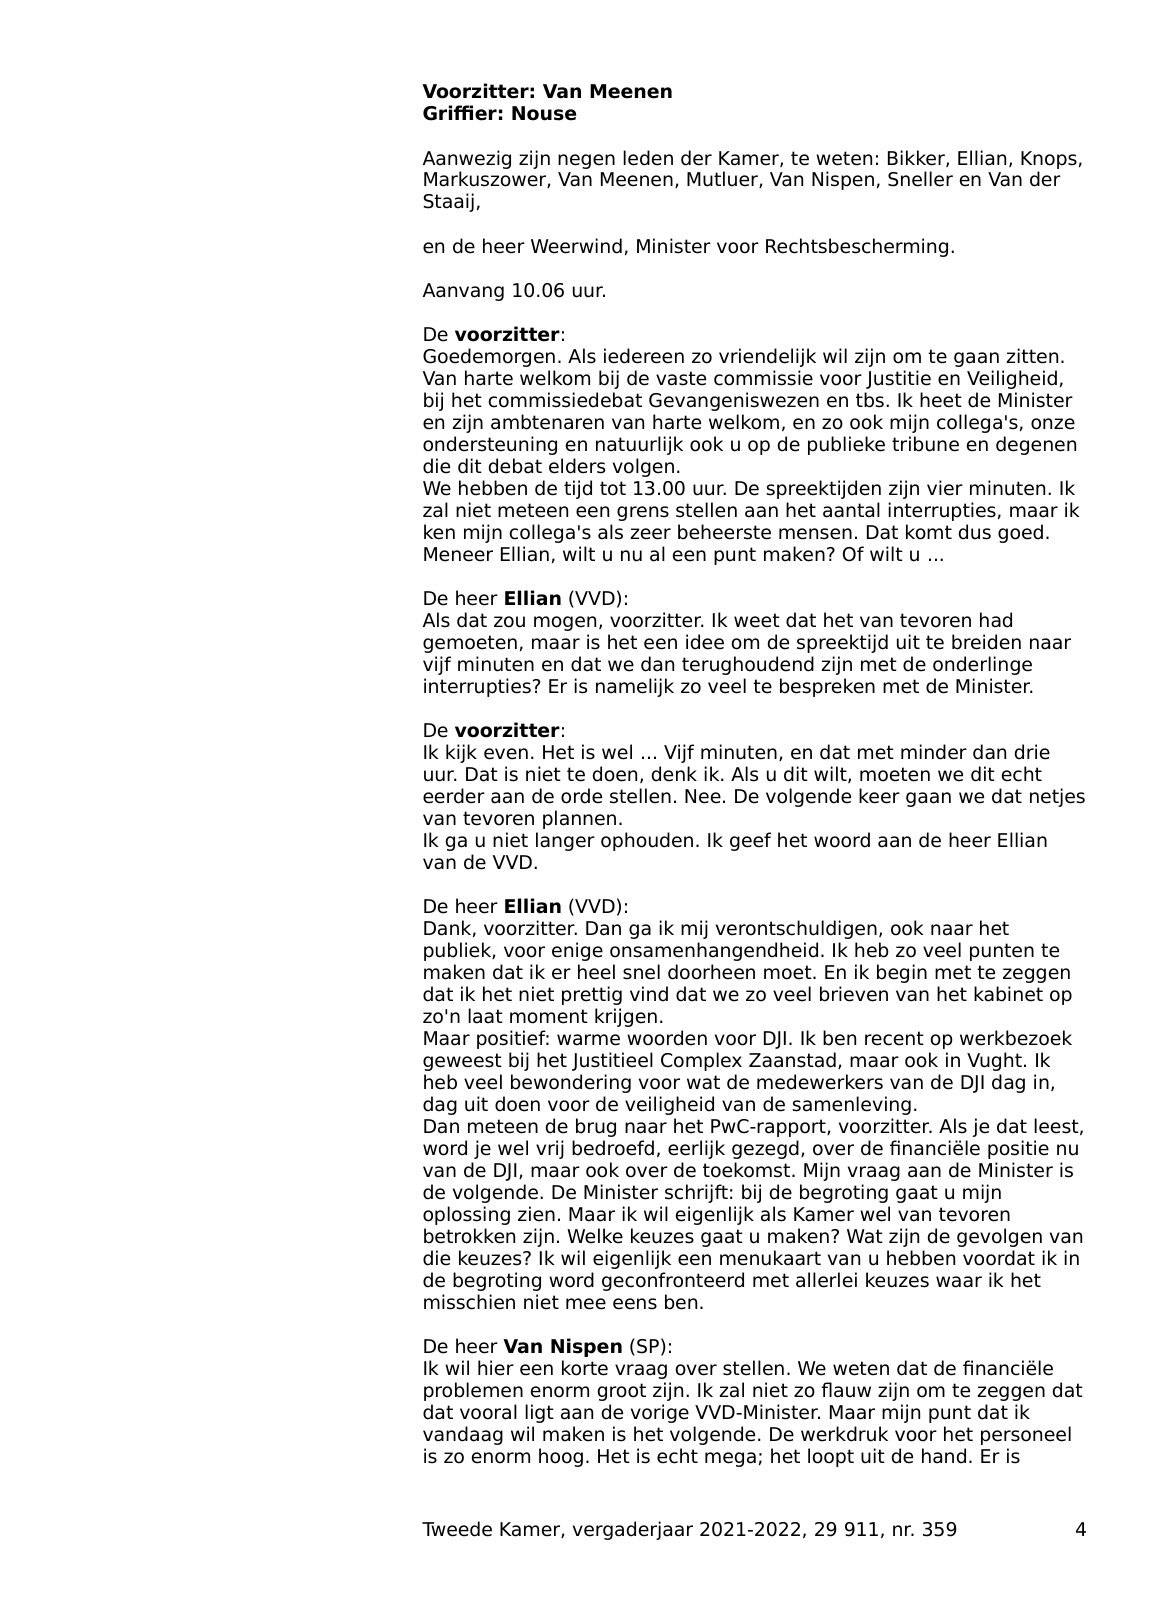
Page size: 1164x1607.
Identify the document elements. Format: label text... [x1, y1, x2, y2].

text Maar positief: warme woorden voor DJI. Ik ben recent op werkbezoek geweest bij het Justitieel Complex Zaanstad, maar ook in Vught. Ik heb veel bewondering voor wat de medewerkers van de DJI dag in, dag uit doen voor de veiligheid van de samenleving. [422, 1028, 1087, 1116]
text Aanvang 10.06 uur. [422, 280, 1087, 302]
text De voorzitter: [422, 324, 1087, 346]
text De heer Ellian (VVD): [422, 588, 1087, 610]
text De voorzitter: [422, 720, 1087, 742]
text en de heer Weerwind, Minister voor Rechtsbescherming. [422, 236, 1087, 257]
text Ik ga u niet langer ophouden. Ik geef het woord aan de heer Ellian van de VVD. [422, 830, 1087, 874]
text Meneer Ellian, wilt u nu al een punt maken? Of wilt u ... [422, 544, 1087, 566]
text De heer Van Nispen (SP): [422, 1336, 1087, 1358]
text Voorzitter: Van Meenen [422, 81, 1087, 103]
text Ik wil hier een korte vraag over stellen. We weten dat de financiële problemen enorm groot zijn. Ik zal niet zo flauw zijn om te zeggen dat dat vooral ligt aan de vorige VVD-Minister. Maar mijn punt dat ik vandaag wil maken is het volgende. De werkdruk voor het personeel is zo enorm hoog. Het is echt mega; het loopt uit de hand. Er is [422, 1358, 1087, 1468]
text Dank, voorzitter. Dan ga ik mij verontschuldigen, ook naar het publiek, voor enige onsamenhangendheid. Ik heb zo veel punten te maken dat ik er heel snel doorheen moet. En ik begin met te zeggen dat ik het niet prettig vind dat we zo veel brieven van het kabinet op zo'n laat moment krijgen. [422, 918, 1087, 1028]
text Aanwezig zijn negen leden der Kamer, te weten: Bikker, Ellian, Knops, Markuszower, Van Meenen, Mutluer, Van Nispen, Sneller en Van der Staaij, [422, 147, 1087, 213]
text Griffier: Nouse [422, 103, 1087, 125]
text De heer Ellian (VVD): [422, 896, 1087, 918]
text We hebben de tijd tot 13.00 uur. De spreektijden zijn vier minuten. Ik zal niet meteen een grens stellen aan het aantal interrupties, maar ik ken mijn collega's als zeer beheerste mensen. Dat komt dus goed. [422, 478, 1087, 544]
text Ik kijk even. Het is wel ... Vijf minuten, en dat met minder dan drie uur. Dat is niet te doen, denk ik. Als u dit wilt, moeten we dit echt eerder aan de orde stellen. Nee. De volgende keer gaan we dat netjes van tevoren plannen. [422, 742, 1087, 830]
text Goedemorgen. Als iedereen zo vriendelijk wil zijn om te gaan zitten. Van harte welkom bij de vaste commissie voor Justitie en Veiligheid, bij het commissiedebat Gevangeniswezen en tbs. Ik heet de Minister en zijn ambtenaren van harte welkom, en zo ook mijn collega's, onze ondersteuning en natuurlijk ook u op de publieke tribune en degenen die dit debat elders volgen. [422, 346, 1087, 478]
text Als dat zou mogen, voorzitter. Ik weet dat het van tevoren had gemoeten, maar is het een idee om de spreektijd uit te breiden naar vijf minuten en dat we dan terughoudend zijn met de onderlinge interrupties? Er is namelijk zo veel te bespreken met de Minister. [422, 610, 1087, 698]
text Dan meteen de brug naar het PwC-rapport, voorzitter. Als je dat leest, word je wel vrij bedroefd, eerlijk gezegd, over de financiële positie nu van de DJI, maar ook over de toekomst. Mijn vraag aan de Minister is de volgende. De Minister schrijft: bij de begroting gaat u mijn oplossing zien. Maar ik wil eigenlijk als Kamer wel van tevoren betrokken zijn. Welke keuzes gaat u maken? Wat zijn de gevolgen van die keuzes? Ik wil eigenlijk een menukaart van u hebben voordat ik in de begroting word geconfronteerd met allerlei keuzes waar ik het misschien niet mee eens ben. [422, 1116, 1087, 1313]
